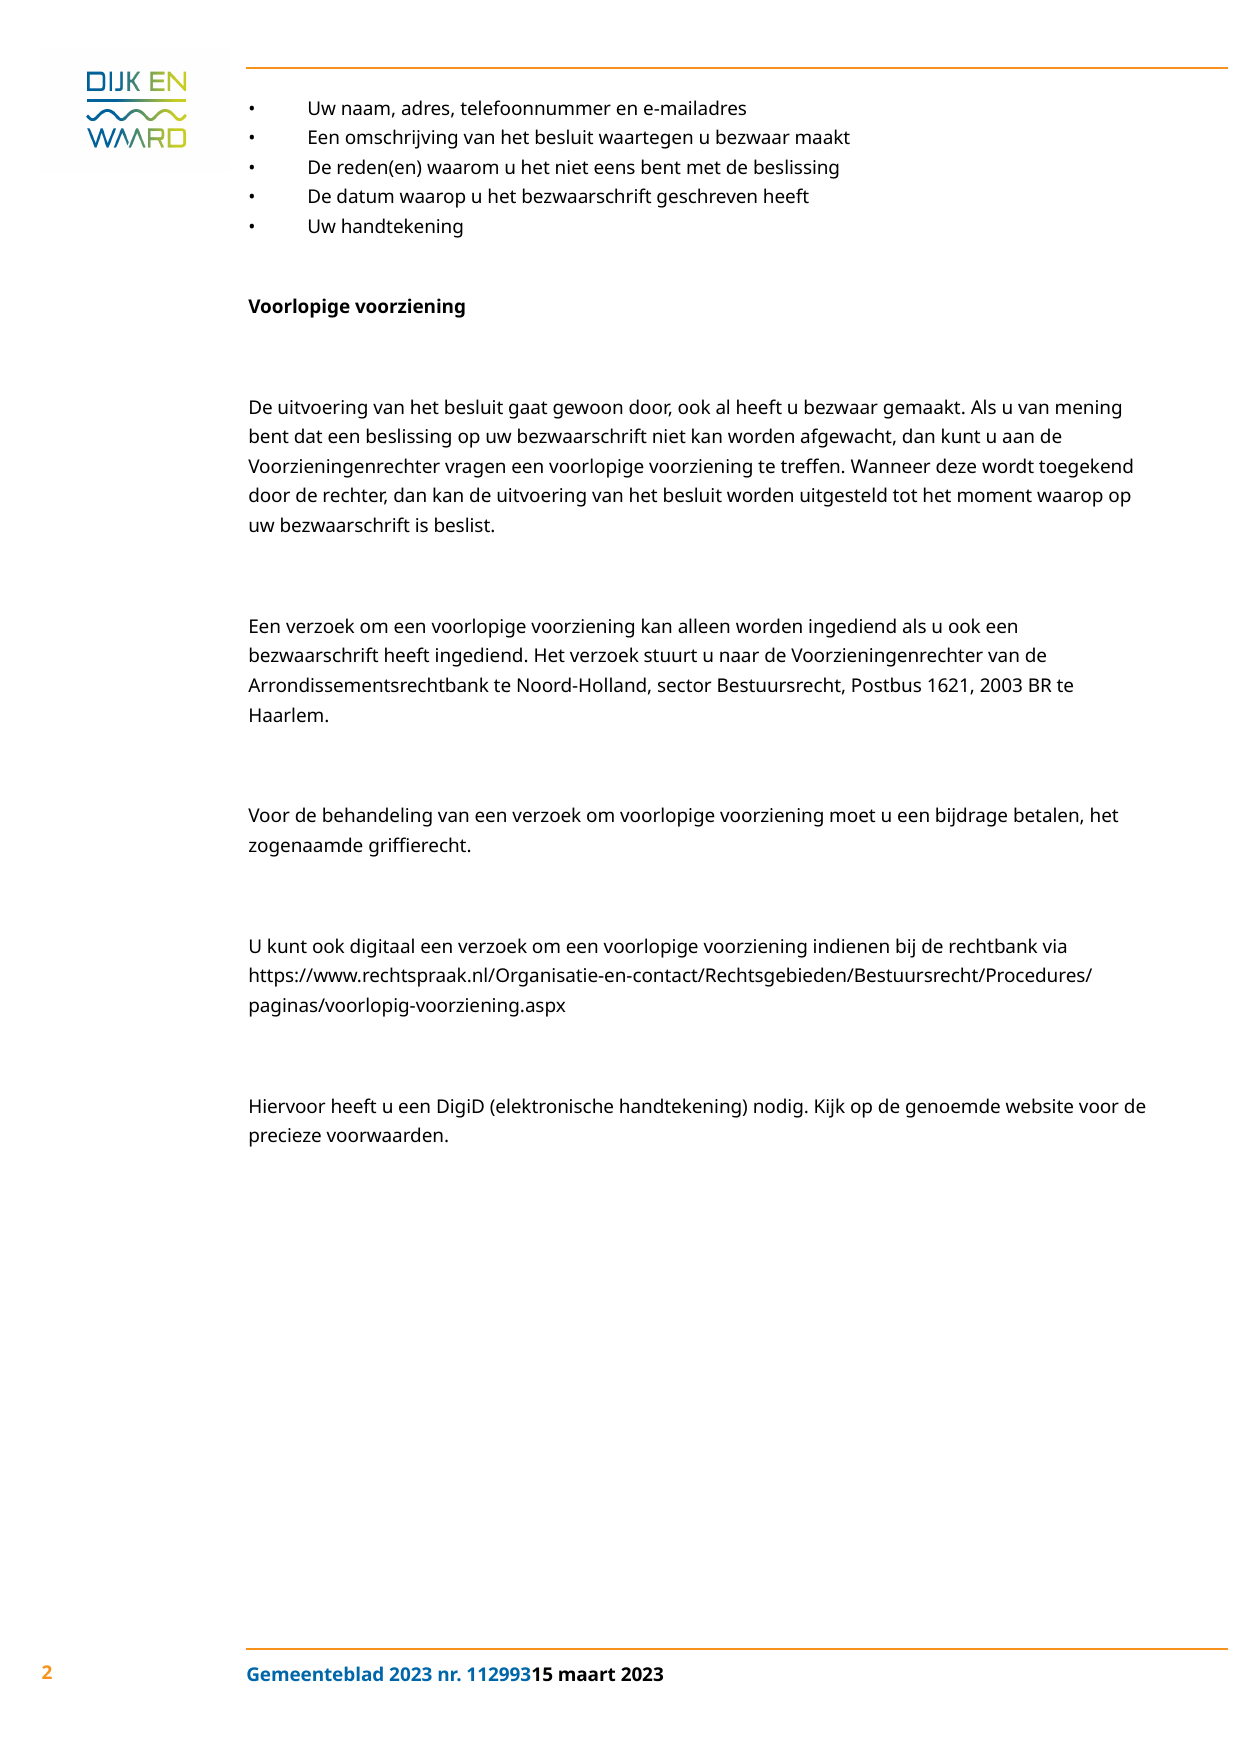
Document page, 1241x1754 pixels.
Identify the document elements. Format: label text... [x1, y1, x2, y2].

list Uw naam, adres, telefoonnummer en e-mailadres [248, 95, 1152, 121]
list Uw handtekening [248, 213, 1152, 239]
list De datum waarop u het bezwaarschrift geschreven heeft [248, 183, 1152, 209]
text Hiervoor heeft u een DigiD (elektronische handtekening) nodig. Kijk op de genoemde website voor de precieze voorwaarden. [248, 1093, 1152, 1148]
text De uitvoering van het besluit gaat gewoon door, ook al heeft u bezwaar gemaakt. Als u van mening bent dat een beslissing op uw bezwaarschrift niet kan worden afgewacht, dan kunt u aan de Voorzieningenrechter vragen een voorlopige voorziening te treffen. Wanneer deze wordt toegekend door de rechter, dan kan de uitvoering van het besluit worden uitgesteld tot het moment waarop op uw bezwaarschrift is beslist. [248, 394, 1152, 538]
list Een omschrijving van het besluit waartegen u bezwaar maakt [248, 124, 1152, 150]
text Een verzoek om een voorlopige voorziening kan alleen worden ingediend als u ook een bezwaarschrift heeft ingediend. Het verzoek stuurt u naar de Voorzieningenrechter van de Arrondissementsrechtbank te Noord-Holland, sector Bestuursrecht, Postbus 1621, 2003 BR te Haarlem. [248, 613, 1152, 728]
list De reden(en) waarom u het niet eens bent met de beslissing [248, 154, 1152, 180]
picture [41, 47, 231, 172]
text Voorlopige voorziening [248, 293, 1152, 319]
text Voor de behandeling van een verzoek om voorlopige voorziening moet u een bijdrage betalen, het zogenaamde griffierecht. [248, 803, 1152, 858]
text U kunt ook digitaal een verzoek om een voorlopige voorziening indienen bij de rechtbank via https://www.rechtspraak.nl/Organisatie-en-contact/Rechtsgebieden/Bestuursrecht/Procedures/paginas/voorlopig-voorziening.aspx [248, 933, 1152, 1018]
